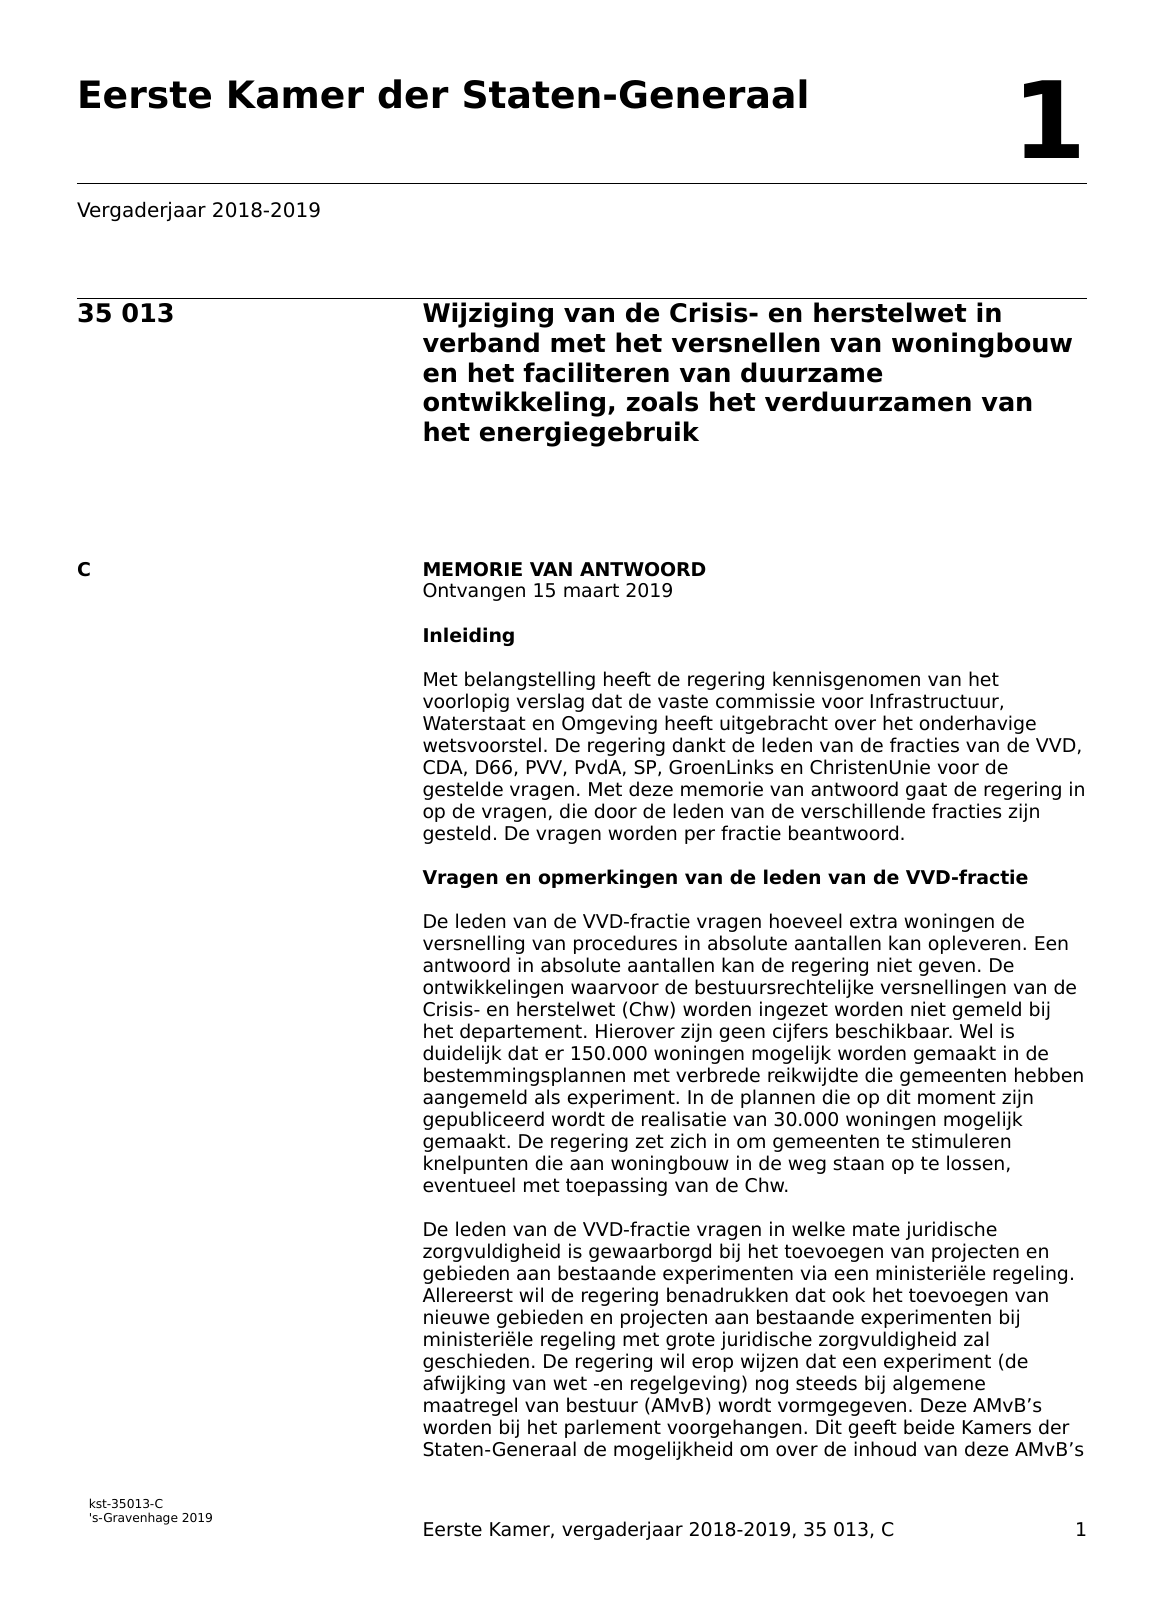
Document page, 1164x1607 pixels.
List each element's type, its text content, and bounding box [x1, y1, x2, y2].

subtitle Inleiding [422, 624, 1087, 647]
subtitle 35 013 Wijziging van de Crisis- en herstelwet in verband met het versnellen van woningbouw en het faciliteren van duurzame ontwikkeling, zoals het verduurzamen van het energiegebruik [77, 299, 1087, 447]
subtitle Vragen en opmerkingen van de leden van de VVD-fractie [422, 867, 1087, 889]
text Ontvangen 15 maart 2019 [422, 580, 1087, 602]
table_header Eerste Kamer der Staten-Generaal [77, 59, 886, 183]
table_cell Vergaderjaar 2018-2019 [77, 184, 1087, 298]
text Met belangstelling heeft de regering kennisgenomen van het voorlopig verslag dat de vaste commissie voor Infrastructuur, Waterstaat en Omgeving heeft uitgebracht over het onderhavige wetsvoorstel. De regering dankt de leden van de fracties van de VVD, CDA, D66, PVV, PvdA, SP, GroenLinks en ChristenUnie voor de gestelde vragen. Met deze memorie van antwoord gaat de regering in op de vragen, die door de leden van de verschillende fracties zijn gesteld. De vragen worden per fractie beantwoord. [422, 669, 1087, 844]
text De leden van de VVD-fractie vragen in welke mate juridische zorgvuldigheid is gewaarborgd bij het toevoegen van projecten en gebieden aan bestaande experimenten via een ministeriële regeling. Allereerst wil de regering benadrukken dat ook het toevoegen van nieuwe gebieden en projecten aan bestaande experimenten bij ministeriële regeling met grote juridische zorgvuldigheid zal geschieden. De regering wil erop wijzen dat een experiment (de afwijking van wet -en regelgeving) nog steeds bij algemene maatregel van bestuur (AMvB) wordt vormgegeven. Deze AMvB’s worden bij het parlement voorgehangen. Dit geeft beide Kamers der Staten-Generaal de mogelijkheid om over de inhoud van deze AMvB’s [422, 1219, 1087, 1461]
text kst-35013-C [88, 1497, 323, 1511]
subtitle C MEMORIE VAN ANTWOORD [77, 558, 1087, 580]
table_header 1 [886, 59, 1087, 183]
text 's-Gravenhage 2019 [88, 1511, 323, 1525]
text De leden van de VVD-fractie vragen hoeveel extra woningen de versnelling van procedures in absolute aantallen kan opleveren. Een antwoord in absolute aantallen kan de regering niet geven. De ontwikkelingen waarvoor de bestuursrechtelijke versnellingen van de Crisis- en herstelwet (Chw) worden ingezet worden niet gemeld bij het departement. Hierover zijn geen cijfers beschikbaar. Wel is duidelijk dat er 150.000 woningen mogelijk worden gemaakt in de bestemmingsplannen met verbrede reikwijdte die gemeenten hebben aangemeld als experiment. In de plannen die op dit moment zijn gepubliceerd wordt de realisatie van 30.000 woningen mogelijk gemaakt. De regering zet zich in om gemeenten te stimuleren knelpunten die aan woningbouw in de weg staan op te lossen, eventueel met toepassing van de Chw. [422, 911, 1087, 1197]
